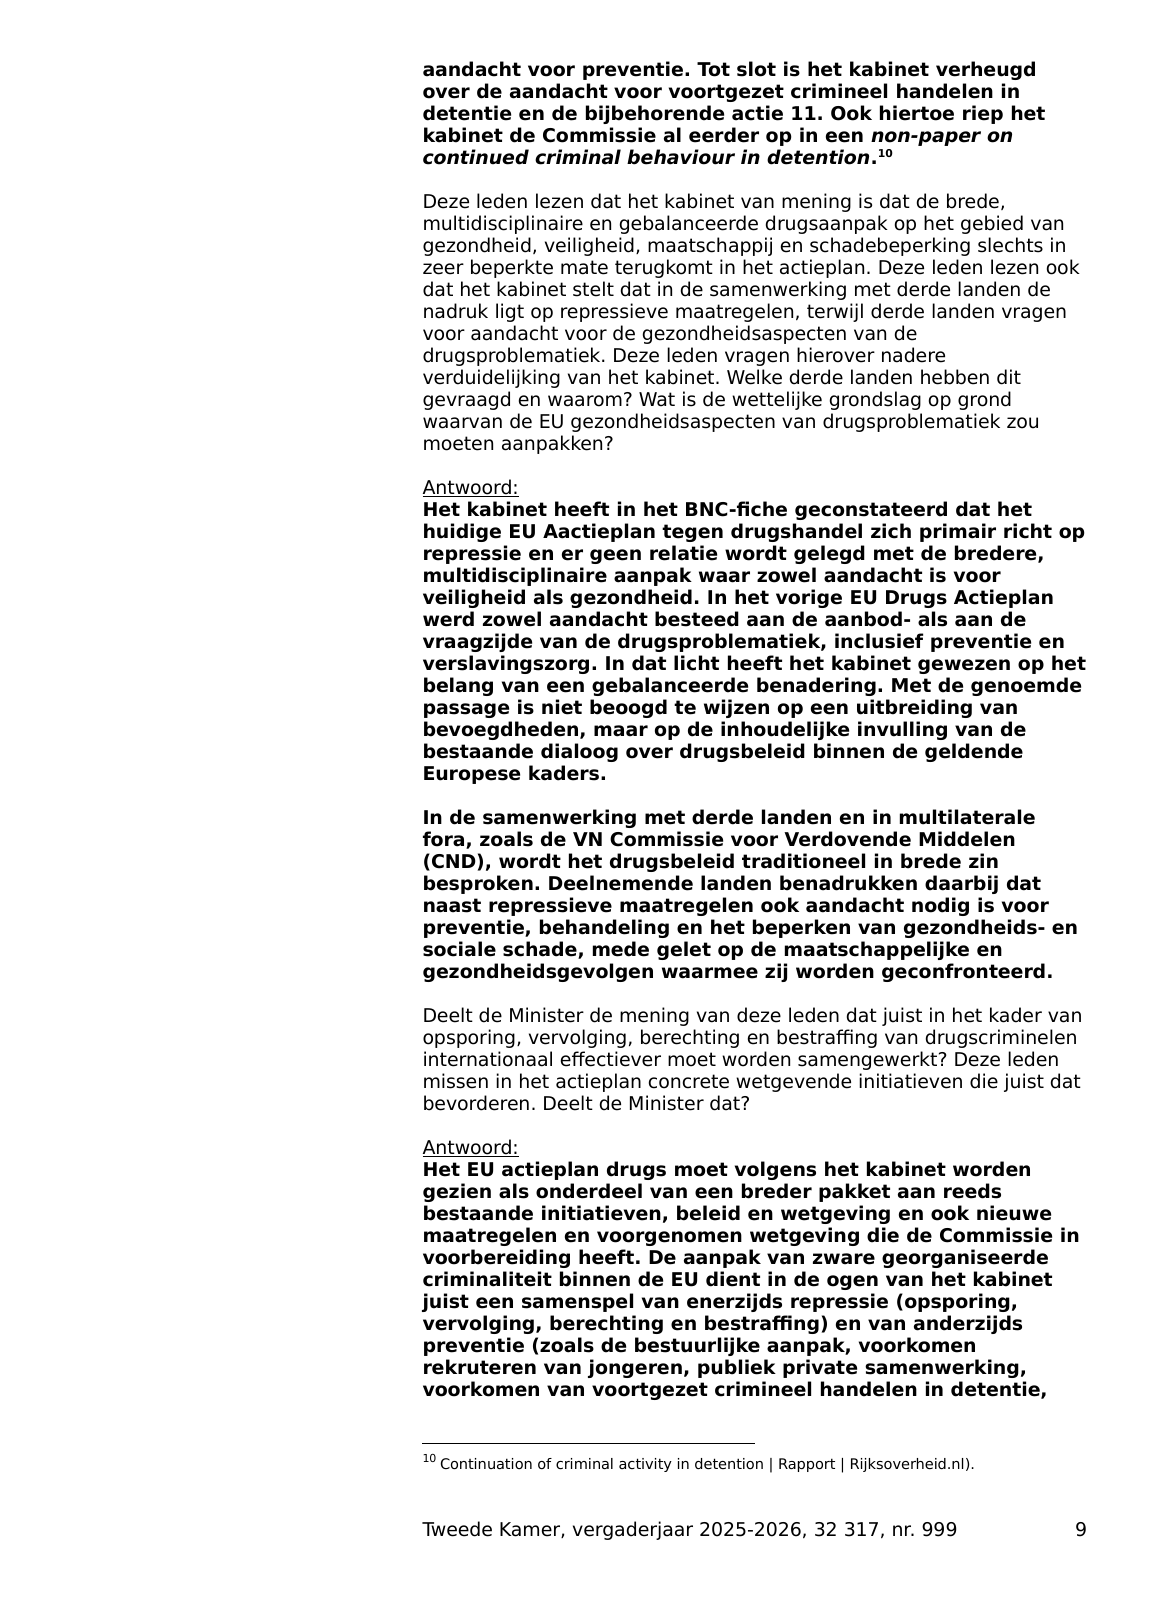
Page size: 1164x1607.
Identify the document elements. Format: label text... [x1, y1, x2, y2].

text Antwoord: [422, 1137, 1087, 1159]
text Het EU actieplan drugs moet volgens het kabinet worden gezien als onderdeel van een breder pakket aan reeds bestaande initiatieven, beleid en wetgeving en ook nieuwe maatregelen en voorgenomen wetgeving die de Commissie in voorbereiding heeft. De aanpak van zware georganiseerde criminaliteit binnen de EU dient in de ogen van het kabinet juist een samenspel van enerzijds repressie (opsporing, vervolging, berechting en bestraffing) en van anderzijds preventie (zoals de bestuurlijke aanpak, voorkomen rekruteren van jongeren, publiek private samenwerking, voorkomen van voortgezet crimineel handelen in detentie, [422, 1159, 1087, 1401]
text Deze leden lezen dat het kabinet van mening is dat de brede, multidisciplinaire en gebalanceerde drugsaanpak op het gebied van gezondheid, veiligheid, maatschappij en schadebeperking slechts in zeer beperkte mate terugkomt in het actieplan. Deze leden lezen ook dat het kabinet stelt dat in de samenwerking met derde landen de nadruk ligt op repressieve maatregelen, terwijl derde landen vragen voor aandacht voor de gezondheidsaspecten van de drugsproblematiek. Deze leden vragen hierover nadere verduidelijking van het kabinet. Welke derde landen hebben dit gevraagd en waarom? Wat is de wettelijke grondslag op grond waarvan de EU gezondheidsaspecten van drugsproblematiek zou moeten aanpakken? [422, 191, 1087, 455]
text Antwoord: [422, 477, 1087, 499]
text Het kabinet heeft in het BNC-fiche geconstateerd dat het huidige EU Aactieplan tegen drugshandel zich primair richt op repressie en er geen relatie wordt gelegd met de bredere, multidisciplinaire aanpak waar zowel aandacht is voor veiligheid als gezondheid. In het vorige EU Drugs Actieplan werd zowel aandacht besteed aan de aanbod- als aan de vraagzijde van de drugsproblematiek, inclusief preventie en verslavingszorg. In dat licht heeft het kabinet gewezen op het belang van een gebalanceerde benadering. Met de genoemde passage is niet beoogd te wijzen op een uitbreiding van bevoegdheden, maar op de inhoudelijke invulling van de bestaande dialoog over drugsbeleid binnen de geldende Europese kaders. [422, 499, 1087, 785]
text Deelt de Minister de mening van deze leden dat juist in het kader van opsporing, vervolging, berechting en bestraffing van drugscriminelen internationaal effectiever moet worden samengewerkt? Deze leden missen in het actieplan concrete wetgevende initiatieven die juist dat bevorderen. Deelt de Minister dat? [422, 1005, 1087, 1115]
text aandacht voor preventie. Tot slot is het kabinet verheugd over de aandacht voor voortgezet crimineel handelen in detentie en de bijbehorende actie 11. Ook hiertoe riep het kabinet de Commissie al eerder op in een non-paper on continued criminal behaviour in detention. [422, 59, 1087, 169]
text In de samenwerking met derde landen en in multilaterale fora, zoals de VN Commissie voor Verdovende Middelen (CND), wordt het drugsbeleid traditioneel in brede zin besproken. Deelnemende landen benadrukken daarbij dat naast repressieve maatregelen ook aandacht nodig is voor preventie, behandeling en het beperken van gezondheids- en sociale schade, mede gelet op de maatschappelijke en gezondheidsgevolgen waarmee zij worden geconfronteerd. [422, 807, 1087, 983]
text Continuation of criminal activity in detention | Rapport | Rijksoverheid.nl). [422, 1452, 1087, 1474]
